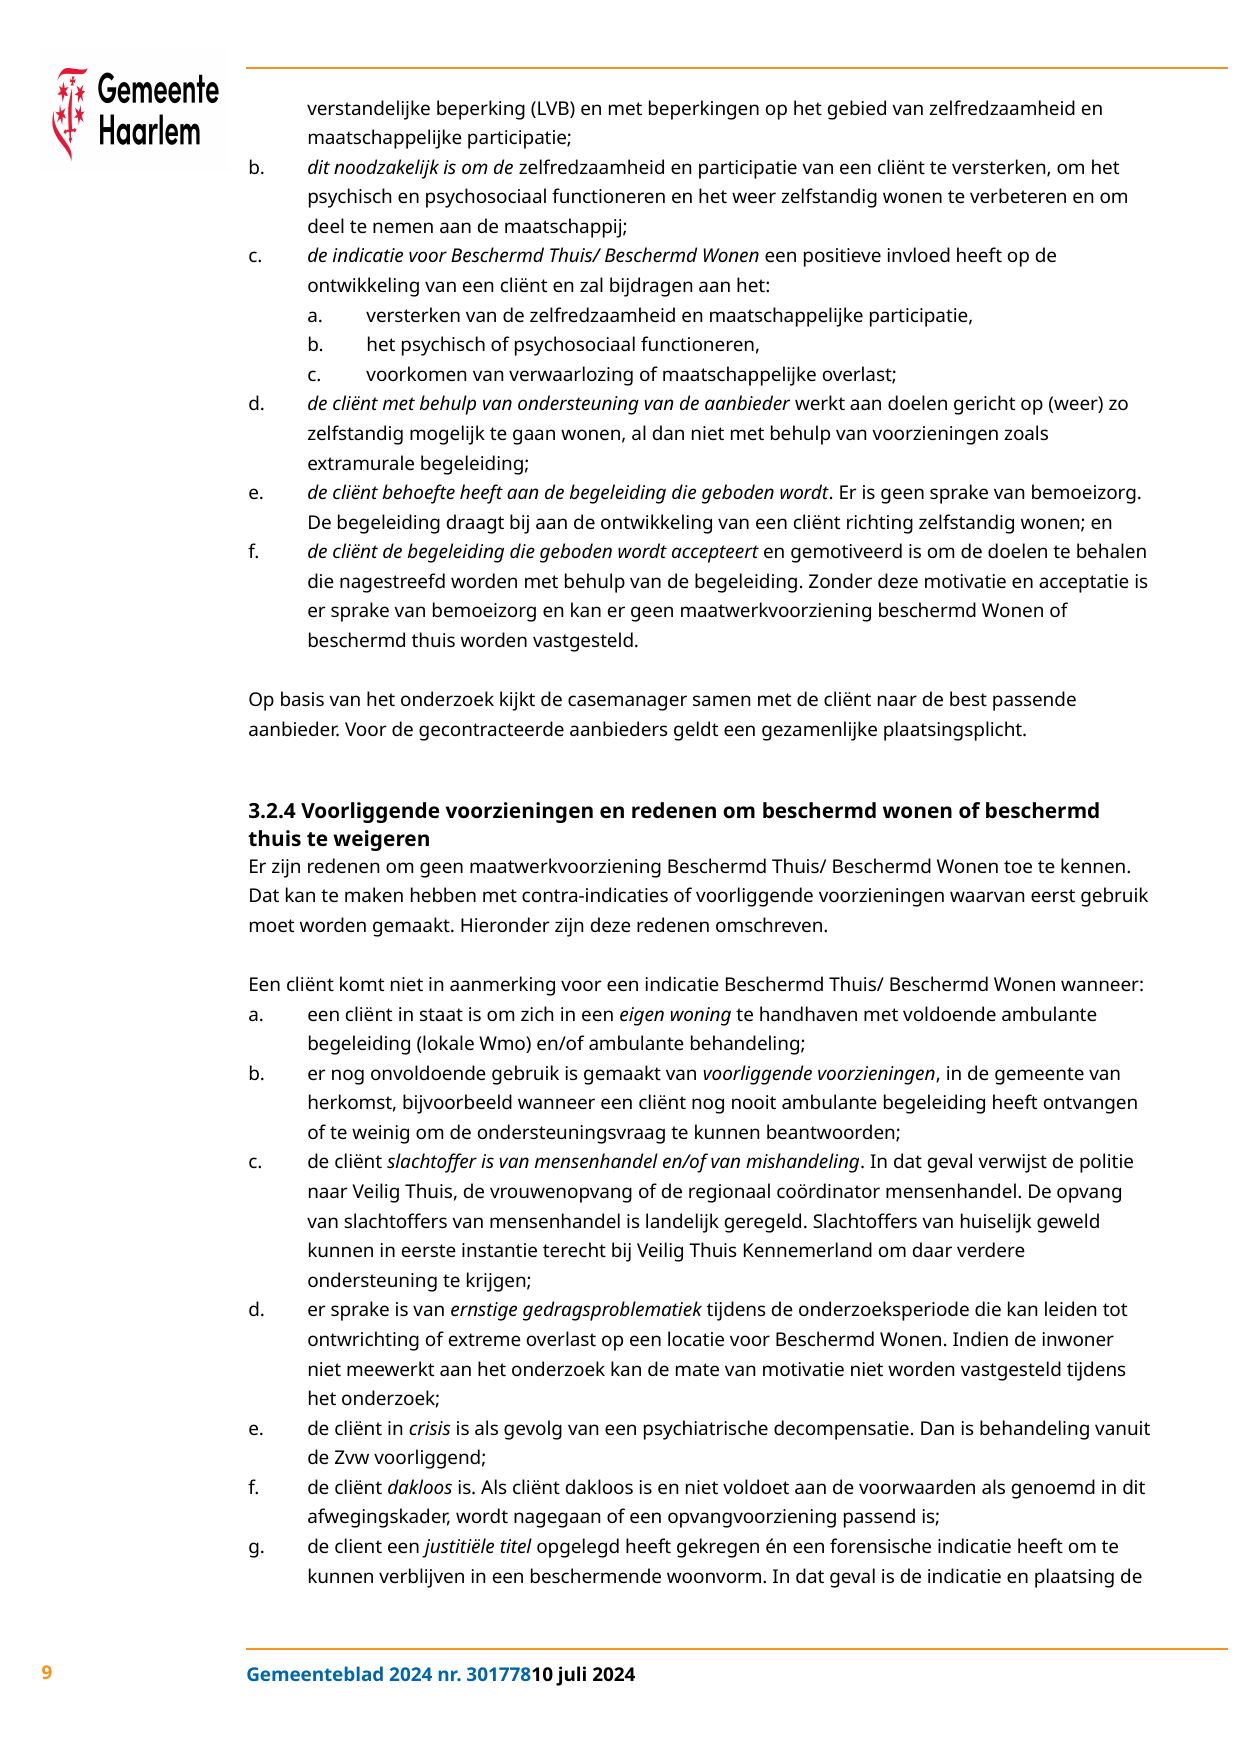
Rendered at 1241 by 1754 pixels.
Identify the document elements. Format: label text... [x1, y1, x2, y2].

list de cliënt met behulp van ondersteuning van de aanbieder werkt aan doelen gericht op (weer) zo zelfstandig mogelijk te gaan wonen, al dan niet met behulp van voorzieningen zoals extramurale begeleiding; [248, 391, 1152, 476]
list dit noodzakelijk is om de zelfredzaamheid en participatie van een cliënt te versterken, om het psychisch en psychosociaal functioneren en het weer zelfstandig wonen te verbeteren en om deel te nemen aan de maatschappij; [248, 154, 1152, 239]
list voorkomen van verwaarlozing of maatschappelijke overlast; [307, 361, 1152, 387]
list verstandelijke beperking (LVB) en met beperkingen op het gebied van zelfredzaamheid en maatschappelijke participatie; [248, 95, 1152, 150]
list de cliënt behoefte heeft aan de begeleiding die geboden wordt. Er is geen sprake van bemoeizorg. De begeleiding draagt bij aan de ontwikkeling van een cliënt richting zelfstandig wonen; en [248, 479, 1152, 535]
list de cliënt dakloos is. Als cliënt dakloos is en niet voldoet aan de voorwaarden als genoemd in dit afwegingskader, wordt nagegaan of een opvangvoorziening passend is; [248, 1474, 1152, 1529]
text Op basis van het onderzoek kijkt de casemanager samen met de cliënt naar de best passende aanbieder. Voor de gecontracteerde aanbieders geldt een gezamenlijke plaatsingsplicht. [248, 686, 1152, 742]
list er nog onvoldoende gebruik is gemaakt van voorliggende voorzieningen, in de gemeente van herkomst, bijvoorbeeld wanneer een cliënt nog nooit ambulante begeleiding heeft ontvangen of te weinig om de ondersteuningsvraag te kunnen beantwoorden; [248, 1060, 1152, 1145]
picture [41, 47, 231, 172]
text Een cliënt komt niet in aanmerking voor een indicatie Beschermd Thuis/ Beschermd Wonen wanneer: [248, 971, 1152, 997]
list de indicatie voor Beschermd Thuis/ Beschermd Wonen een positieve invloed heeft op de ontwikkeling van een cliënt en zal bijdragen aan het: [248, 243, 1152, 298]
list versterken van de zelfredzaamheid en maatschappelijke participatie, [307, 302, 1152, 328]
list de client een justitiële titel opgelegd heeft gekregen én een forensische indicatie heeft om te kunnen verblijven in een beschermende woonvorm. In dat geval is de indicatie en plaatsing de [248, 1533, 1152, 1589]
list de cliënt slachtoffer is van mensenhandel en/of van mishandeling. In dat geval verwijst de politie naar Veilig Thuis, de vrouwenopvang of de regionaal coördinator mensenhandel. De opvang van slachtoffers van mensenhandel is landelijk geregeld. Slachtoffers van huiselijk geweld kunnen in eerste instantie terecht bij Veilig Thuis Kennemerland om daar verdere ondersteuning te krijgen; [248, 1149, 1152, 1293]
list een cliënt in staat is om zich in een eigen woning te handhaven met voldoende ambulante begeleiding (lokale Wmo) en/of ambulante behandeling; [248, 1001, 1152, 1056]
list er sprake is van ernstige gedragsproblematiek tijdens de onderzoeksperiode die kan leiden tot ontwrichting of extreme overlast op een locatie voor Beschermd Wonen. Indien de inwoner niet meewerkt aan het onderzoek kan de mate van motivatie niet worden vastgesteld tijdens het onderzoek; [248, 1297, 1152, 1411]
text Er zijn redenen om geen maatwerkvoorziening Beschermd Thuis/ Beschermd Wonen toe te kennen. Dat kan te maken hebben met contra-indicaties of voorliggende voorzieningen waarvan eerst gebruik moet worden gemaakt. Hieronder zijn deze redenen omschreven. [248, 853, 1152, 938]
list de cliënt de begeleiding die geboden wordt accepteert en gemotiveerd is om de doelen te behalen die nagestreefd worden met behulp van de begeleiding. Zonder deze motivatie en acceptatie is er sprake van bemoeizorg en kan er geen maatwerkvoorziening beschermd Wonen of beschermd thuis worden vastgesteld. [248, 538, 1152, 653]
list het psychisch of psychosociaal functioneren, [307, 331, 1152, 357]
text 3.2.4 Voorliggende voorzieningen en redenen om beschermd wonen of beschermd thuis te weigeren [248, 796, 1152, 853]
list de cliënt in crisis is als gevolg van een psychiatrische decompensatie. Dan is behandeling vanuit de Zvw voorliggend; [248, 1415, 1152, 1470]
